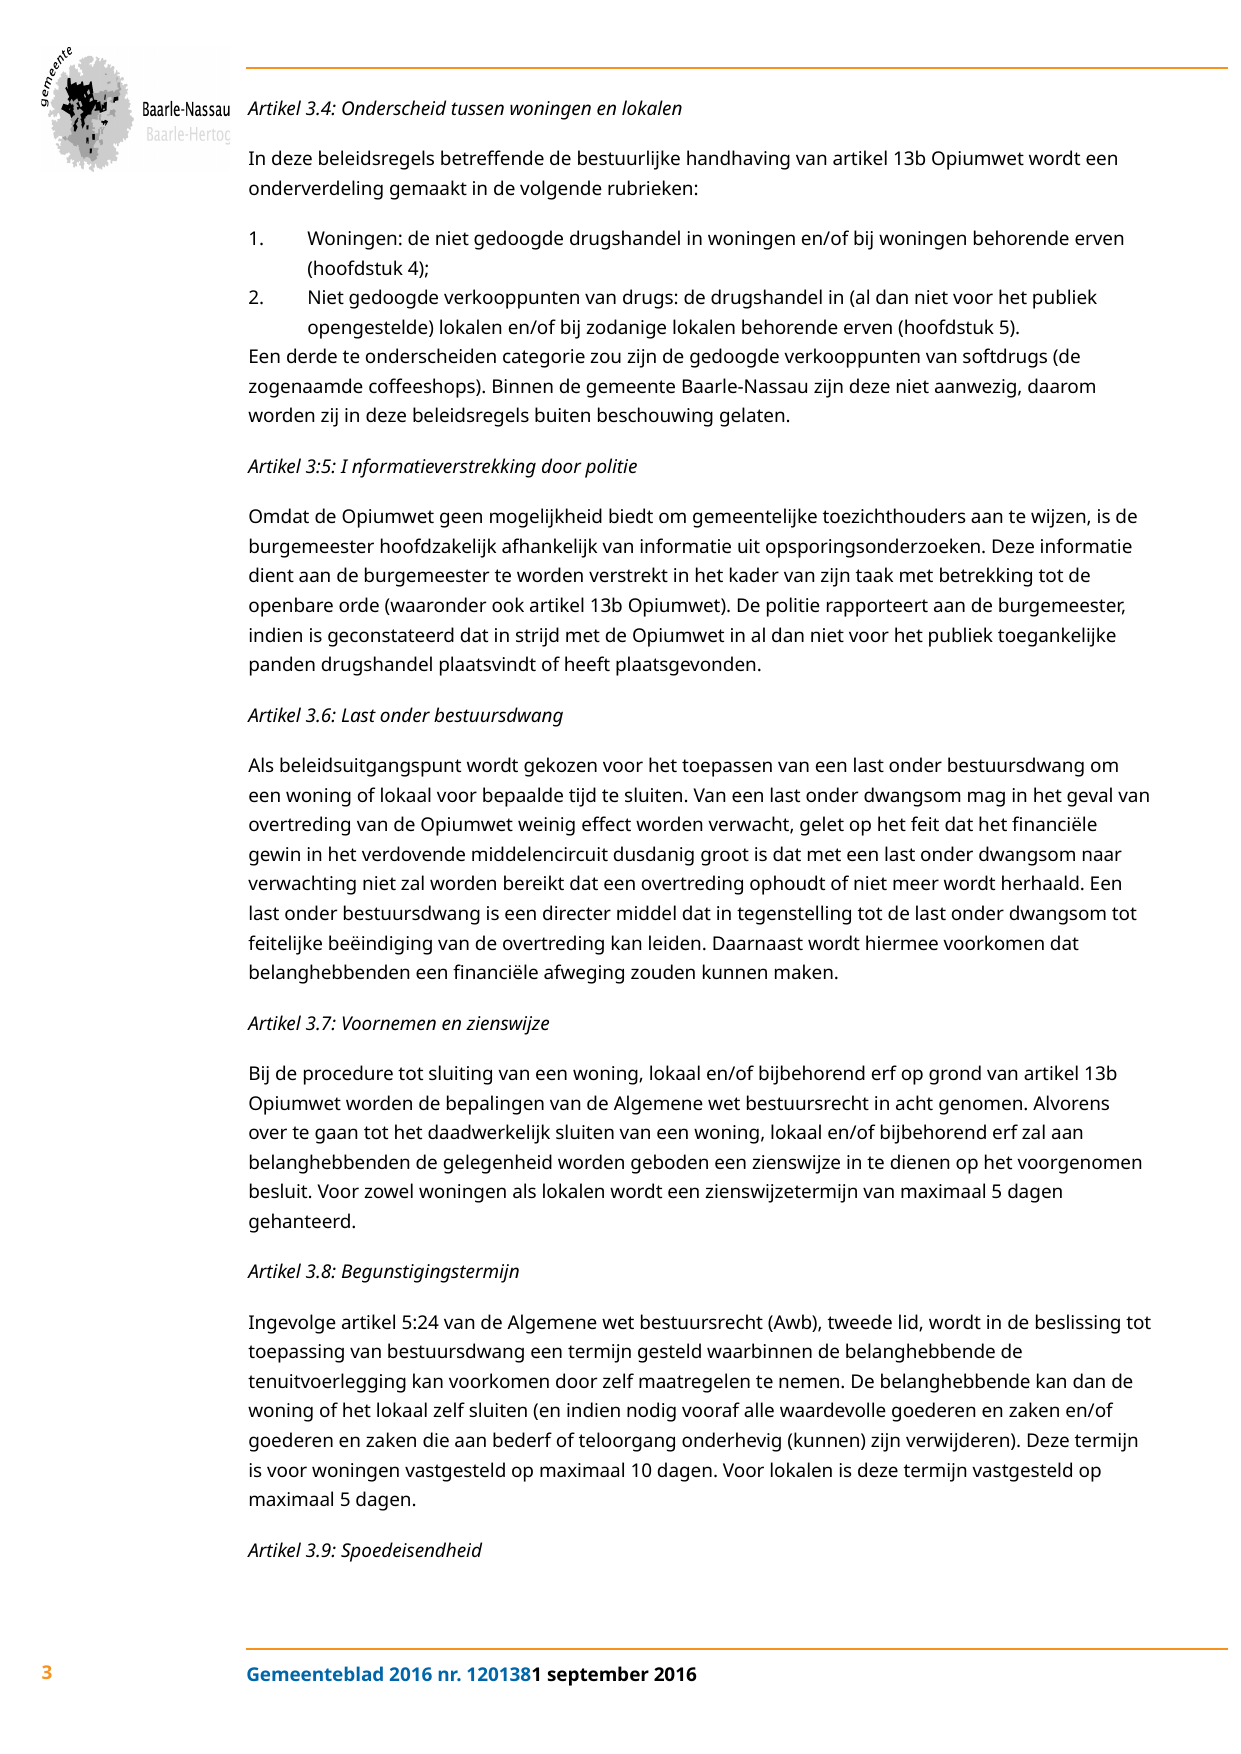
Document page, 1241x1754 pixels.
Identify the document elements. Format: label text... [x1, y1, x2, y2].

text Ingevolge artikel 5:24 van de Algemene wet bestuursrecht (Awb), tweede lid, wordt in de beslissing tot toepassing van bestuursdwang een termijn gesteld waarbinnen de belanghebbende de tenuitvoerlegging kan voorkomen door zelf maatregelen te nemen. De belanghebbende kan dan de woning of het lokaal zelf sluiten (en indien nodig vooraf alle waardevolle goederen en zaken en/of goederen en zaken die aan bederf of teloorgang onderhevig (kunnen) zijn verwijderen). Deze termijn is voor woningen vastgesteld op maximaal 10 dagen. Voor lokalen is deze termijn vastgesteld op maximaal 5 dagen. [248, 1309, 1152, 1512]
text Artikel 3.8: Begunstigingstermijn [248, 1258, 1152, 1284]
list Niet gedoogde verkooppunten van drugs: de drugshandel in (al dan niet voor het publiek opengestelde) lokalen en/of bij zodanige lokalen behorende erven (hoofdstuk 5). [248, 284, 1152, 340]
text Als beleidsuitgangspunt wordt gekozen voor het toepassen van een last onder bestuursdwang om een woning of lokaal voor bepaalde tijd te sluiten. Van een last onder dwangsom mag in het geval van overtreding van de Opiumwet weinig effect worden verwacht, gelet op het feit dat het financiële gewin in het verdovende middelencircuit dusdanig groot is dat met een last onder dwangsom naar verwachting niet zal worden bereikt dat een overtreding ophoudt of niet meer wordt herhaald. Een last onder bestuursdwang is een directer middel dat in tegenstelling tot de last onder dwangsom tot feitelijke beëindiging van de overtreding kan leiden. Daarnaast wordt hiermee voorkomen dat belanghebbenden een financiële afweging zouden kunnen maken. [248, 752, 1152, 985]
text Artikel 3.6: Last onder bestuursdwang [248, 702, 1152, 728]
text Een derde te onderscheiden categorie zou zijn de gedoogde verkooppunten van softdrugs (de zogenaamde coffeeshops). Binnen de gemeente Baarle-Nassau zijn deze niet aanwezig, daarom worden zij in deze beleidsregels buiten beschouwing gelaten. [248, 343, 1152, 428]
text Artikel 3.9: Spoedeisendheid [248, 1537, 1152, 1563]
text Omdat de Opiumwet geen mogelijkheid biedt om gemeentelijke toezichthouders aan te wijzen, is de burgemeester hoofdzakelijk afhankelijk van informatie uit opsporingsonderzoeken. Deze informatie dient aan de burgemeester te worden verstrekt in het kader van zijn taak met betrekking tot de openbare orde (waaronder ook artikel 13b Opiumwet). De politie rapporteert aan de burgemeester, indien is geconstateerd dat in strijd met de Opiumwet in al dan niet voor het publiek toegankelijke panden drugshandel plaatsvindt of heeft plaatsgevonden. [248, 503, 1152, 677]
text Artikel 3:5: I nformatieverstrekking door politie [248, 453, 1152, 479]
text Bij de procedure tot sluiting van een woning, lokaal en/of bijbehorend erf op grond van artikel 13b Opiumwet worden de bepalingen van de Algemene wet bestuursrecht in acht genomen. Alvorens over te gaan tot het daadwerkelijk sluiten van een woning, lokaal en/of bijbehorend erf zal aan belanghebbenden de gelegenheid worden geboden een zienswijze in te dienen op het voorgenomen besluit. Voor zowel woningen als lokalen wordt een zienswijzetermijn van maximaal 5 dagen gehanteerd. [248, 1060, 1152, 1234]
picture [41, 47, 231, 172]
text In deze beleidsregels betreffende de bestuurlijke handhaving van artikel 13b Opiumwet wordt een onderverdeling gemaakt in de volgende rubrieken: [248, 145, 1152, 201]
list Woningen: de niet gedoogde drugshandel in woningen en/of bij woningen behorende erven (hoofdstuk 4); [248, 225, 1152, 281]
text Artikel 3.7: Voornemen en zienswijze [248, 1010, 1152, 1036]
text Artikel 3.4: Onderscheid tussen woningen en lokalen [248, 95, 1152, 121]
